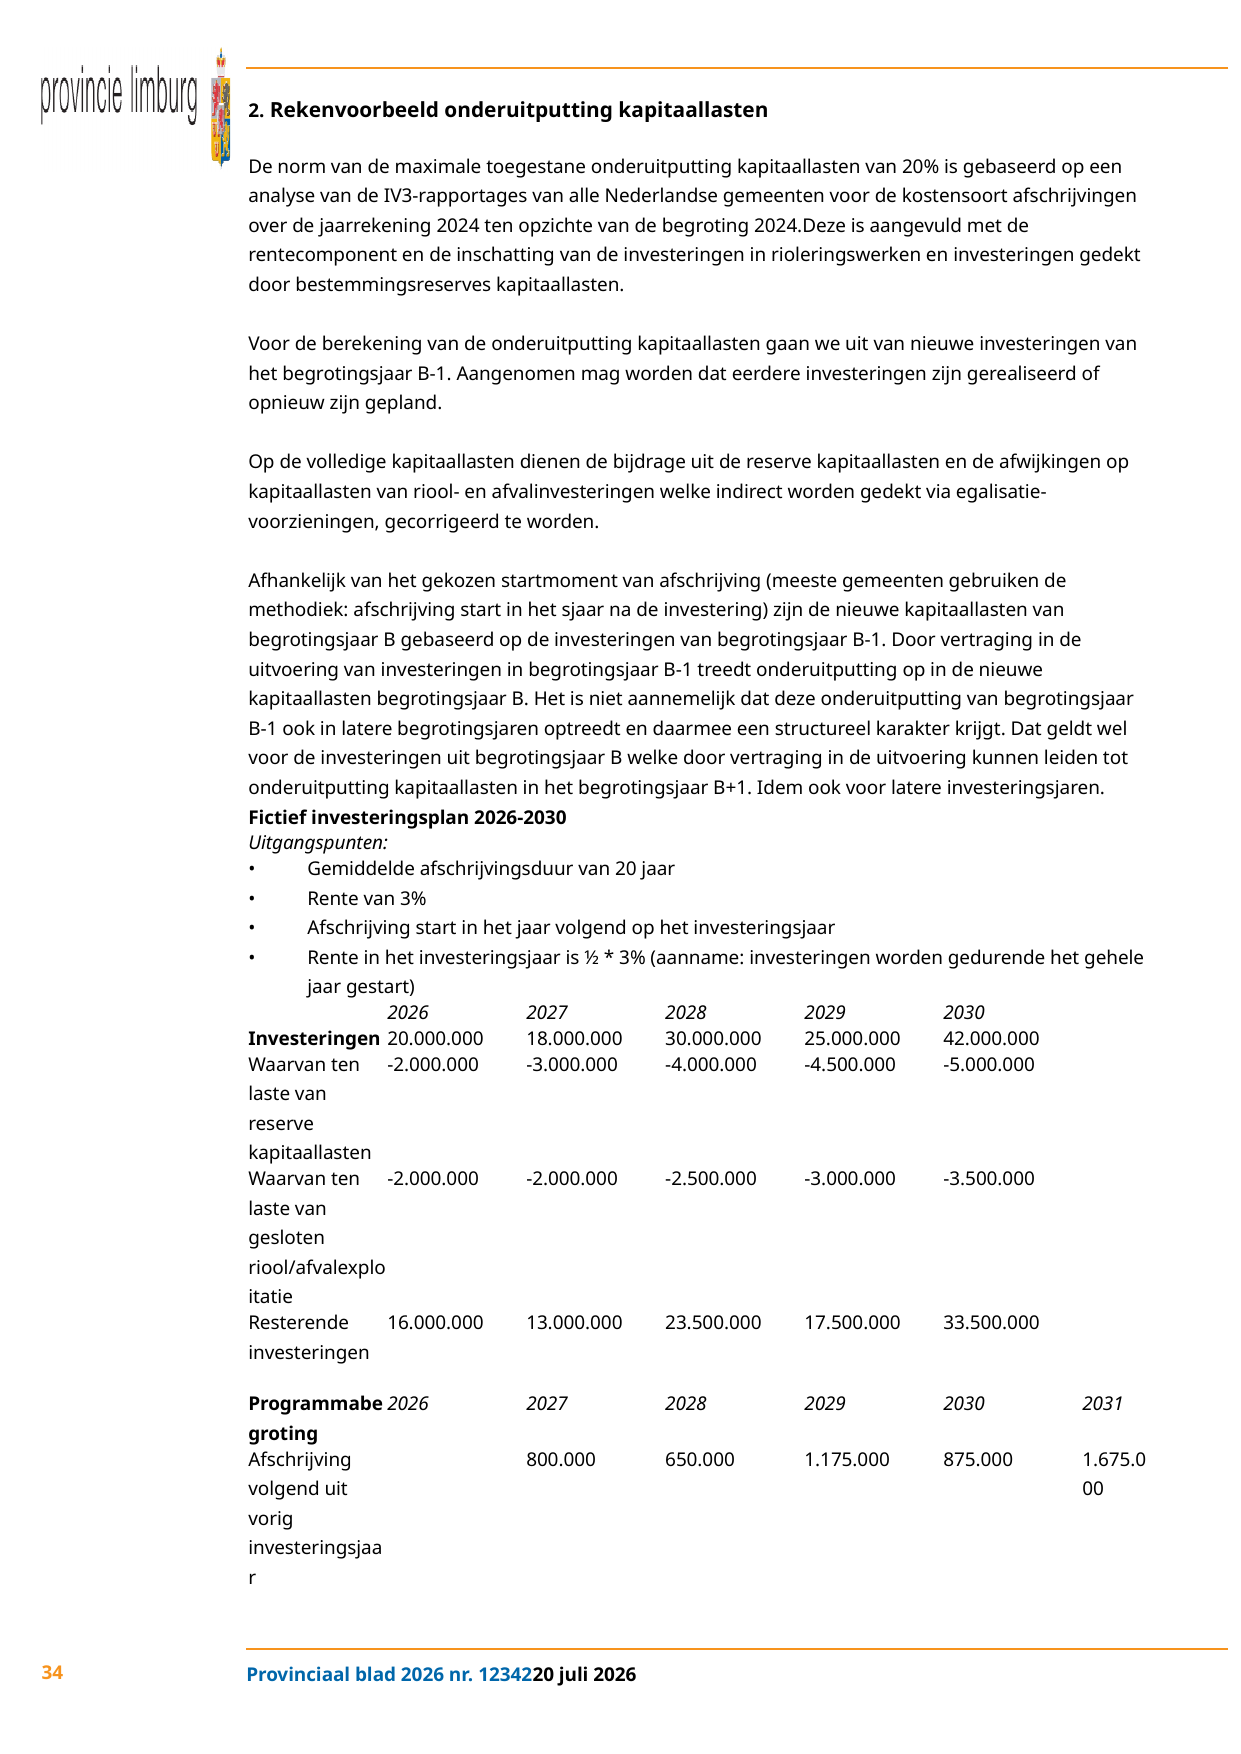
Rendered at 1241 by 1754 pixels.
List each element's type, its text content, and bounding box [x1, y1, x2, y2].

table_cell -2.000.000 [526, 1165, 665, 1309]
table_cell 2028 [665, 1390, 804, 1446]
table_cell 2030 [943, 999, 1082, 1025]
table_cell 2027 [526, 999, 665, 1025]
table_cell -2.000.000 [387, 1165, 526, 1309]
table_cell [526, 1365, 665, 1390]
text De norm van de maximale toegestane onderuitputting kapitaallasten van 20% is gebaseerd op een analyse van de IV3-rapportages van alle Nederlandse gemeenten voor de kostensoort afschrijvingen over de jaarrekening 2024 ten opzichte van de begroting 2024.Deze is aangevuld met de rentecomponent en de inschatting van de investeringen in rioleringswerken en investeringen gedekt door bestemmingsreserves kapitaallasten. [248, 153, 1152, 297]
table_cell 2029 [804, 1390, 943, 1446]
table_cell 2030 [943, 1390, 1082, 1446]
text Op de volledige kapitaallasten dienen de bijdrage uit de reserve kapitaallasten en de afwijkingen op kapitaallasten van riool- en afvalinvesteringen welke indirect worden gedekt via egalisatie-voorzieningen, gecorrigeerd te worden. [248, 449, 1152, 534]
table_cell -4.000.000 [665, 1051, 804, 1165]
table_cell 13.000.000 [526, 1309, 665, 1365]
table_cell 30.000.000 [665, 1025, 804, 1051]
table_cell [1082, 1165, 1152, 1309]
table_cell 800.000 [526, 1446, 665, 1590]
table_cell 2027 [526, 1390, 665, 1446]
table_cell [1082, 1309, 1152, 1365]
table_cell 33.500.000 [943, 1309, 1082, 1365]
table_cell [1082, 1025, 1152, 1051]
table_cell 1.175.000 [804, 1446, 943, 1590]
table_cell -5.000.000 [943, 1051, 1082, 1165]
table_cell 25.000.000 [804, 1025, 943, 1051]
table_cell [943, 1365, 1082, 1390]
table_cell 18.000.000 [526, 1025, 665, 1051]
table_cell [1082, 1051, 1152, 1165]
table_cell Waarvan ten laste van gesloten riool/afvalexploitatie [248, 1165, 387, 1309]
table_cell 16.000.000 [387, 1309, 526, 1365]
table_cell Programmabegroting [248, 1390, 387, 1446]
table_cell Gemiddelde afschrijvingsduur van 20 jaar Rente van 3% Afschrijving start in het jaar volgend op het investeringsjaar Rente in het investeringsjaar is ½ * 3% (aanname: investeringen worden gedurende het gehele jaar gestart) [248, 855, 1152, 999]
table_cell Resterende investeringen [248, 1309, 387, 1365]
table_cell -2.500.000 [665, 1165, 804, 1309]
table_cell -2.000.000 [387, 1051, 526, 1165]
table_cell 23.500.000 [665, 1309, 804, 1365]
table_cell Investeringen [248, 1025, 387, 1051]
table_cell Afschrijving volgend uit vorig investeringsjaar [248, 1446, 387, 1590]
table_cell [665, 1365, 804, 1390]
table_cell 42.000.000 [943, 1025, 1082, 1051]
text 2. Rekenvoorbeeld onderuitputting kapitaallasten [248, 95, 1152, 123]
table_cell [387, 1446, 526, 1590]
table_cell 2031 [1082, 1390, 1152, 1446]
picture [41, 47, 231, 172]
table_cell 2026 [387, 1390, 526, 1446]
table_cell -3.000.000 [526, 1051, 665, 1165]
table_cell 2029 [804, 999, 943, 1025]
table_cell [804, 1365, 943, 1390]
table_cell -4.500.000 [804, 1051, 943, 1165]
table_cell -3.500.000 [943, 1165, 1082, 1309]
table_cell 650.000 [665, 1446, 804, 1590]
table_cell [1082, 999, 1152, 1025]
table_cell 1.675.000 [1082, 1446, 1152, 1590]
table_cell [248, 999, 387, 1025]
table_cell 2026 [387, 999, 526, 1025]
table_cell 2028 [665, 999, 804, 1025]
table_cell [387, 1365, 526, 1390]
text Voor de berekening van de onderuitputting kapitaallasten gaan we uit van nieuwe investeringen van het begrotingsjaar B-1. Aangenomen mag worden dat eerdere investeringen zijn gerealiseerd of opnieuw zijn gepland. [248, 330, 1152, 415]
table_header Fictief investeringsplan 2026-2030 [248, 804, 1152, 829]
table_cell [248, 1365, 387, 1390]
table_cell 17.500.000 [804, 1309, 943, 1365]
table_cell 875.000 [943, 1446, 1082, 1590]
text Afhankelijk van het gekozen startmoment van afschrijving (meeste gemeenten gebruiken de methodiek: afschrijving start in het sjaar na de investering) zijn de nieuwe kapitaallasten van begrotingsjaar B gebaseerd op de investeringen van begrotingsjaar B-1. Door vertraging in de uitvoering van investeringen in begrotingsjaar B-1 treedt onderuitputting op in de nieuwe kapitaallasten begrotingsjaar B. Het is niet aannemelijk dat deze onderuitputting van begrotingsjaar B-1 ook in latere begrotingsjaren optreedt en daarmee een structureel karakter krijgt. Dat geldt wel voor de investeringen uit begrotingsjaar B welke door vertraging in de uitvoering kunnen leiden tot onderuitputting kapitaallasten in het begrotingsjaar B+1. Idem ook voor latere investeringsjaren. [248, 567, 1152, 800]
table_cell -3.000.000 [804, 1165, 943, 1309]
table_cell Uitgangspunten: [248, 830, 1152, 855]
table_cell [1082, 1365, 1152, 1390]
table_cell Waarvan ten laste van reserve kapitaallasten [248, 1051, 387, 1165]
table_cell 20.000.000 [387, 1025, 526, 1051]
